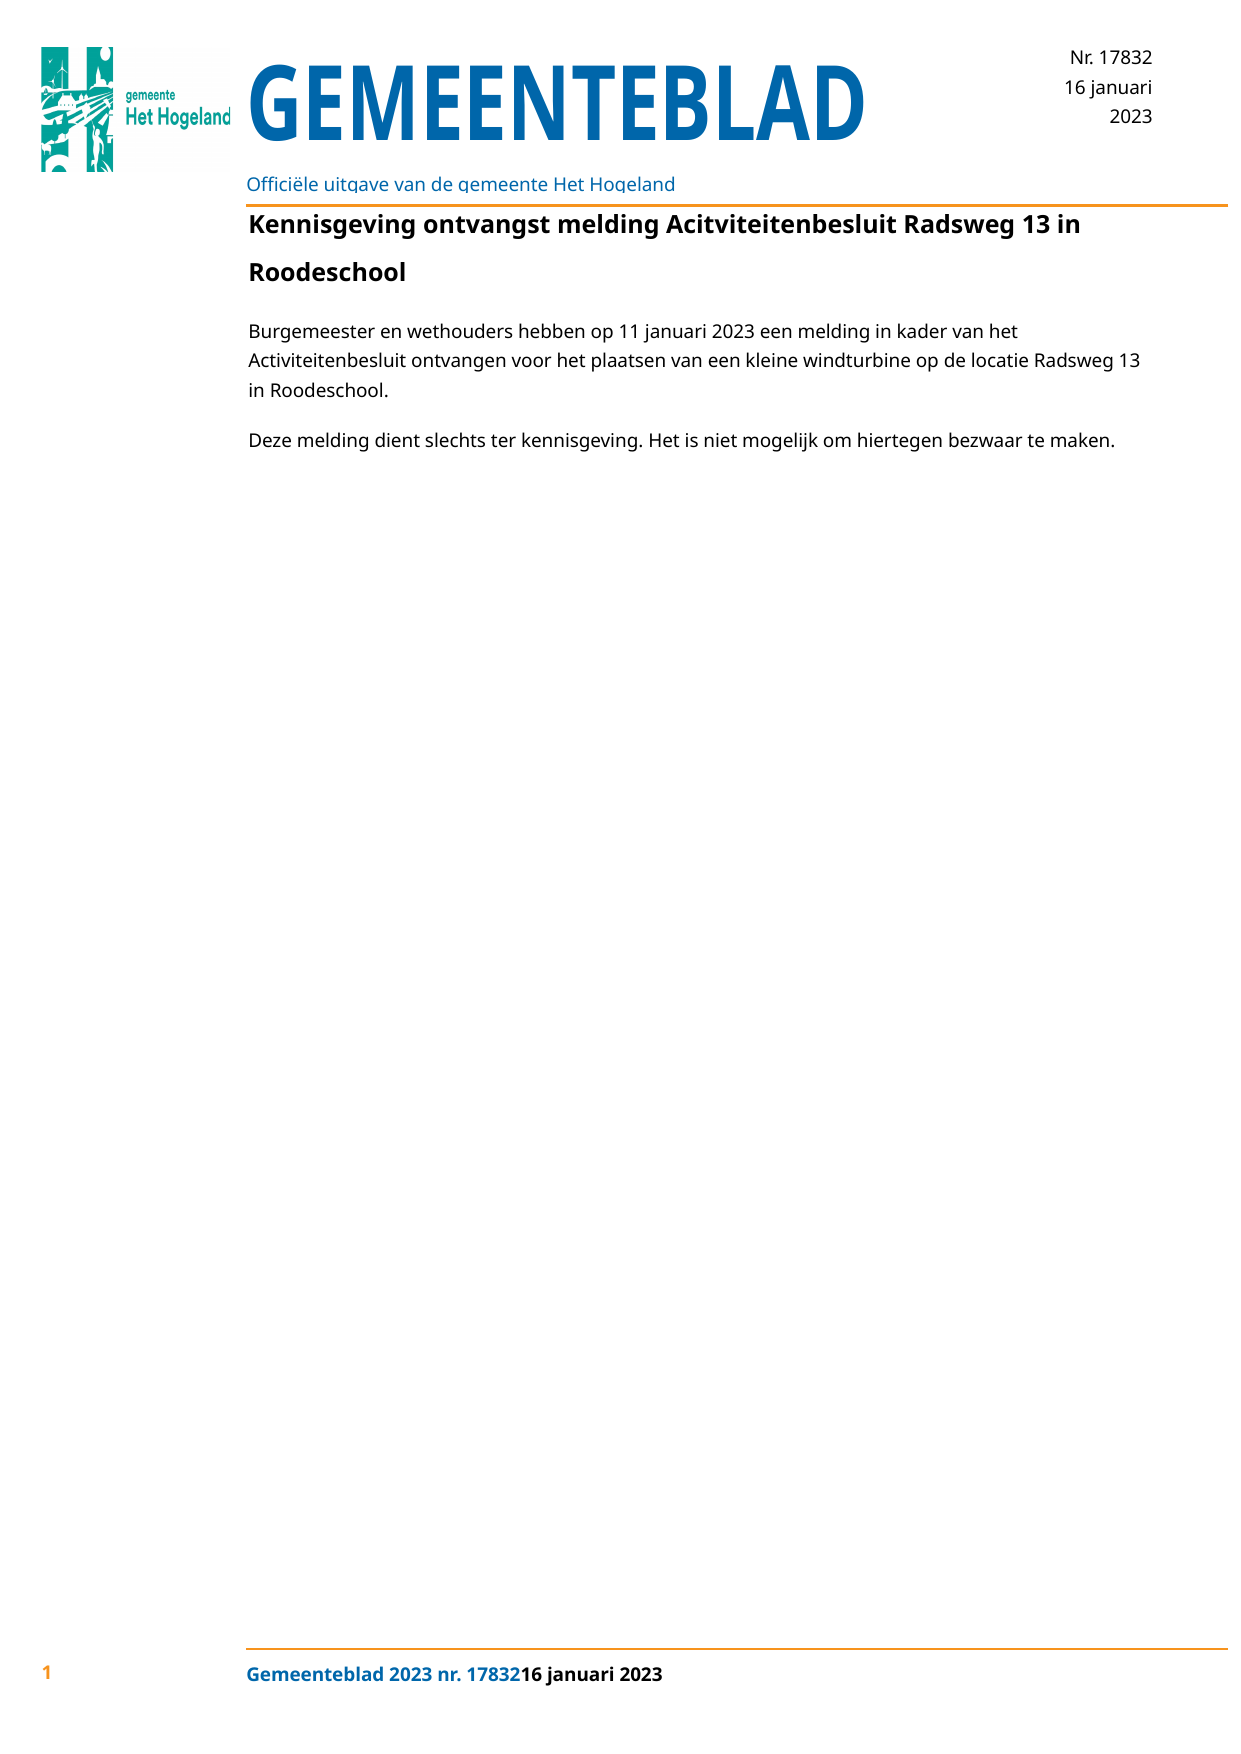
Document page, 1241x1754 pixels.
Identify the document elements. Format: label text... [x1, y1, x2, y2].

picture [41, 47, 231, 172]
text Deze melding dient slechts ter kennisgeving. Het is niet mogelijk om hiertegen bezwaar te maken. [248, 427, 1152, 453]
text Kennisgeving ontvangst melding Acitviteitenbesluit Radsweg 13 in Roodeschool [248, 207, 1152, 288]
text Burgemeester en wethouders hebben op 11 januari 2023 een melding in kader van het Activiteitenbesluit ontvangen voor het plaatsen van een kleine windturbine op de locatie Radsweg 13 in Roodeschool. [248, 318, 1152, 403]
